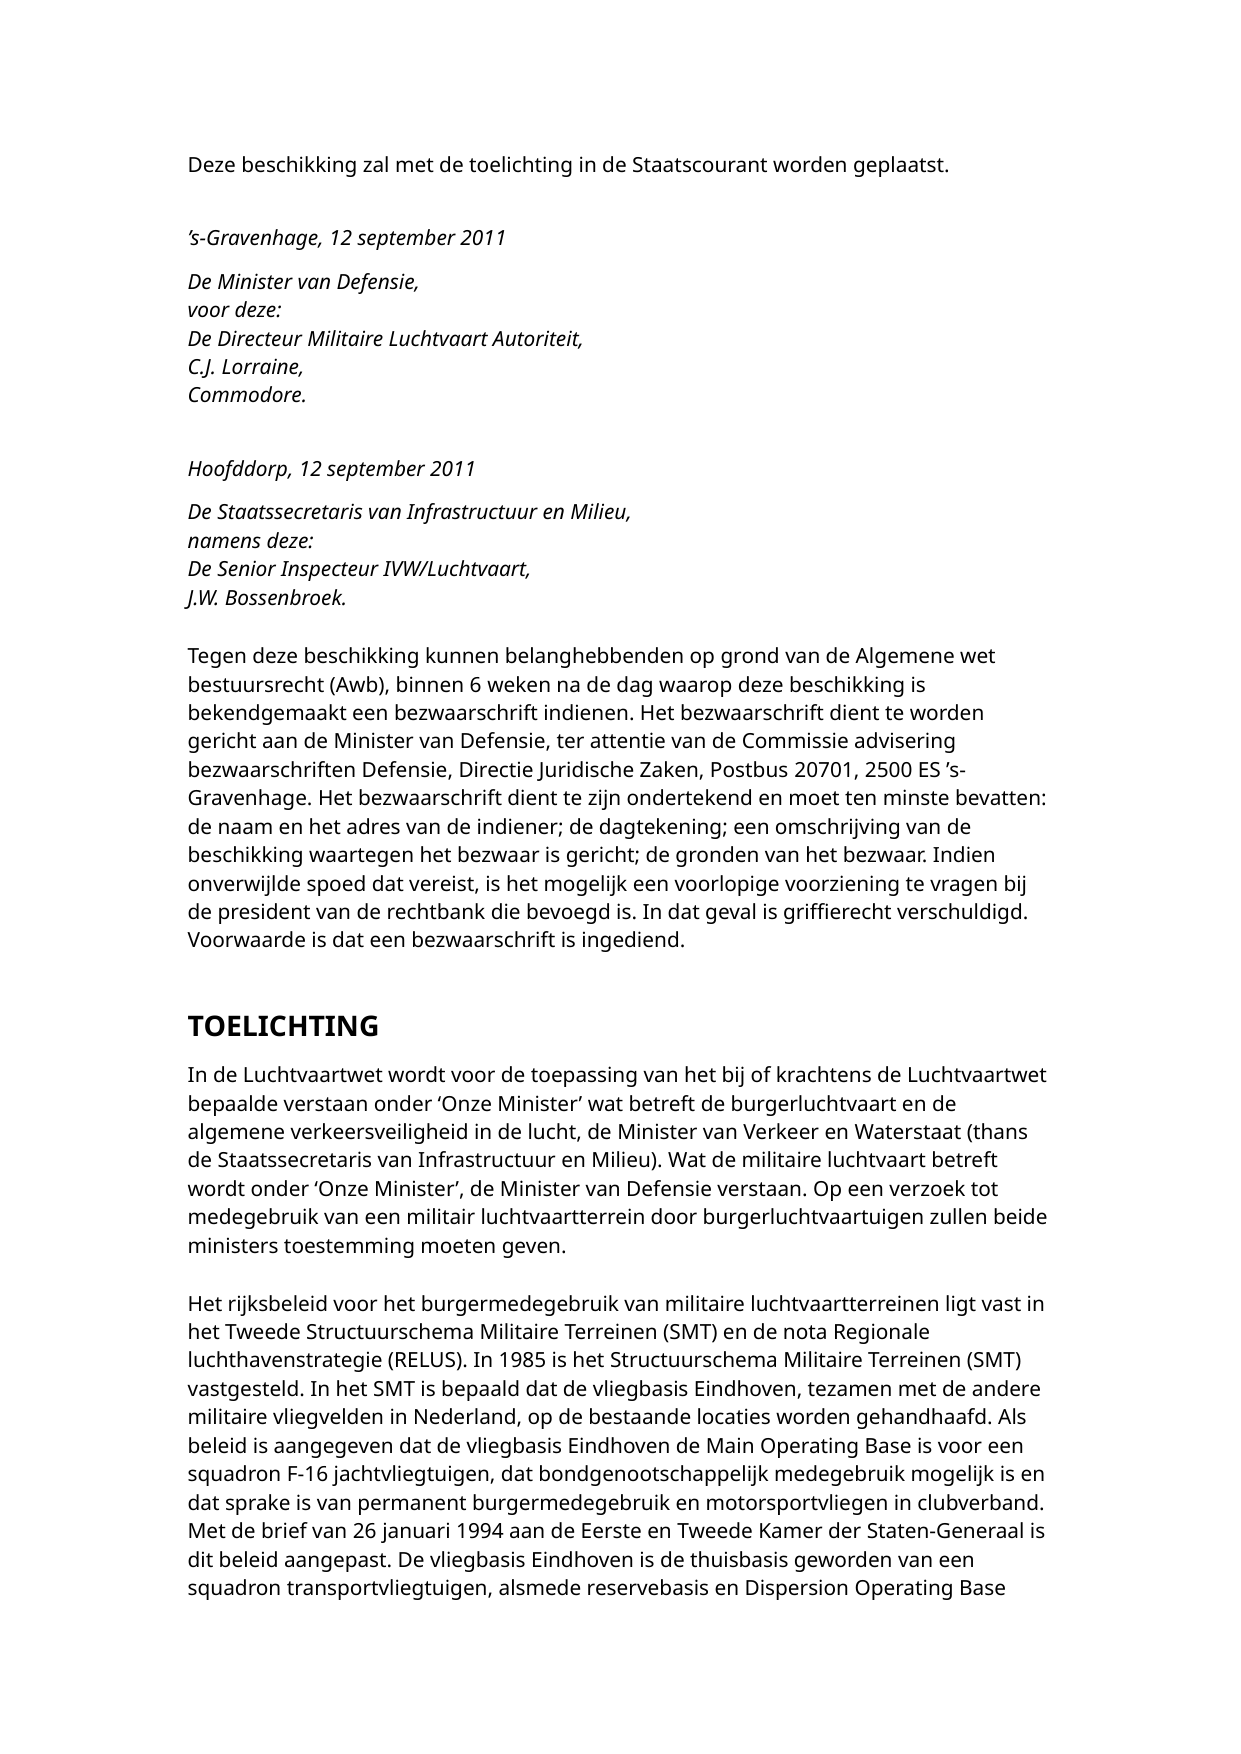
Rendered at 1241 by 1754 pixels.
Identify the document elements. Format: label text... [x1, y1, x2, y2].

text De Directeur Militaire Luchtvaart Autoriteit, [187, 324, 1053, 352]
text Tegen deze beschikking kunnen belanghebbenden op grond van de Algemene wet bestuursrecht (Awb), binnen 6 weken na de dag waarop deze beschikking is bekendgemaakt een bezwaarschrift indienen. Het bezwaarschrift dient te worden gericht aan de Minister van Defensie, ter attentie van de Commissie advisering bezwaarschriften Defensie, Directie Juridische Zaken, Postbus 20701, 2500 ES ’s-Gravenhage. Het bezwaarschrift dient te zijn ondertekend en moet ten minste bevatten: de naam en het adres van de indiener; de dagtekening; een omschrijving van de beschikking waartegen het bezwaar is gericht; de gronden van het bezwaar. Indien onverwijlde spoed dat vereist, is het mogelijk een voorlopige voorziening te vragen bij de president van de rechtbank die bevoegd is. In dat geval is griffierecht verschuldigd. Voorwaarde is dat een bezwaarschrift is ingediend. [187, 641, 1053, 954]
text ’s-Gravenhage, 12 september 2011 [187, 223, 1053, 252]
text Het rijksbeleid voor het burgermedegebruik van militaire luchtvaartterreinen ligt vast in het Tweede Structuurschema Militaire Terreinen (SMT) en de nota Regionale luchthavenstrategie (RELUS). In 1985 is het Structuurschema Militaire Terreinen (SMT) vastgesteld. In het SMT is bepaald dat de vliegbasis Eindhoven, tezamen met de andere militaire vliegvelden in Nederland, op de bestaande locaties worden gehandhaafd. Als beleid is aangegeven dat de vliegbasis Eindhoven de Main Operating Base is voor een squadron F-16 jachtvliegtuigen, dat bondgenootschappelijk medegebruik mogelijk is en dat sprake is van permanent burgermedegebruik en motorsportvliegen in clubverband. Met de brief van 26 januari 1994 aan de Eerste en Tweede Kamer der Staten-Generaal is dit beleid aangepast. De vliegbasis Eindhoven is de thuisbasis geworden van een squadron transportvliegtuigen, alsmede reservebasis en Dispersion Operating Base [187, 1289, 1053, 1602]
text namens deze: [187, 526, 1053, 554]
text De Senior Inspecteur IVW/Luchtvaart, [187, 554, 1053, 583]
text voor deze: [187, 295, 1053, 324]
text De Staatssecretaris van Infrastructuur en Milieu, [187, 497, 1053, 526]
text De Minister van Defensie, [187, 267, 1053, 295]
text In de Luchtvaartwet wordt voor de toepassing van het bij of krachtens de Luchtvaartwet bepaalde verstaan onder ‘Onze Minister’ wat betreft de burgerluchtvaart en de algemene verkeersveiligheid in de lucht, de Minister van Verkeer en Waterstaat (thans de Staatssecretaris van Infrastructuur en Milieu). Wat de militaire luchtvaart betreft wordt onder ‘Onze Minister’, de Minister van Defensie verstaan. Op een verzoek tot medegebruik van een militair luchtvaartterrein door burgerluchtvaartuigen zullen beide ministers toestemming moeten geven. [187, 1060, 1053, 1259]
text Hoofddorp, 12 september 2011 [187, 454, 1053, 482]
subtitle TOELICHTING [187, 1007, 1053, 1045]
text Deze beschikking zal met de toelichting in de Staatscourant worden geplaatst. [187, 150, 1053, 178]
text C.J. Lorraine, [187, 352, 1053, 381]
text Commodore. [187, 381, 1053, 409]
text J.W. Bossenbroek. [187, 583, 1053, 611]
